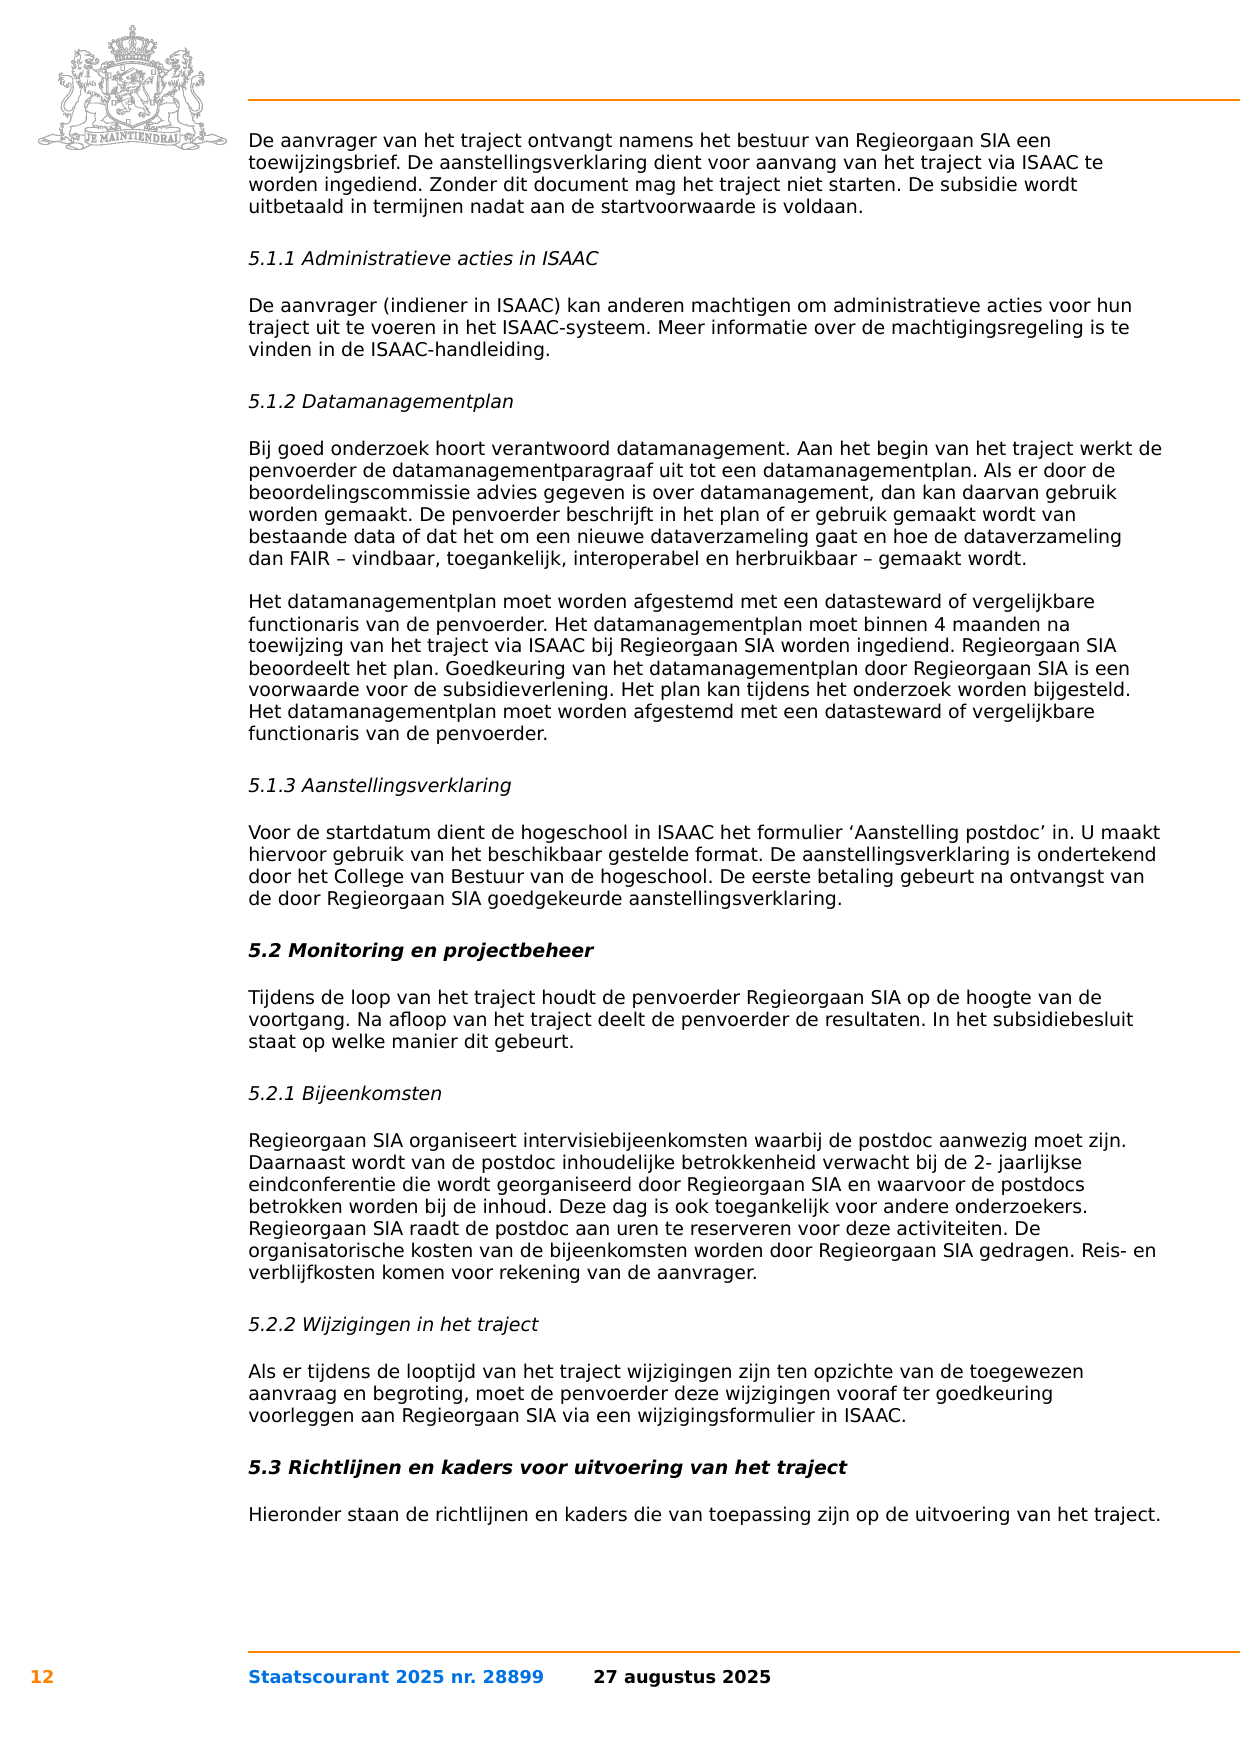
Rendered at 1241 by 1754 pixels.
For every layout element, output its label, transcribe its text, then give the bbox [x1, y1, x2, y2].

subtitle 5.1.3 Aanstellingsverklaring [248, 775, 1163, 797]
text Voor de startdatum dient de hogeschool in ISAAC het formulier ‘Aanstelling postdoc’ in. U maakt hiervoor gebruik van het beschikbaar gestelde format. De aanstellingsverklaring is ondertekend door het College van Bestuur van de hogeschool. De eerste betaling gebeurt na ontvangst van de door Regieorgaan SIA goedgekeurde aanstellingsverklaring. [248, 822, 1163, 910]
text Hieronder staan de richtlijnen en kaders die van toepassing zijn op de uitvoering van het traject. [248, 1504, 1163, 1526]
text Regieorgaan SIA organiseert intervisiebijeenkomsten waarbij de postdoc aanwezig moet zijn. Daarnaast wordt van de postdoc inhoudelijke betrokkenheid verwacht bij de 2- jaarlijkse eindconferentie die wordt georganiseerd door Regieorgaan SIA en waarvoor de postdocs betrokken worden bij de inhoud. Deze dag is ook toegankelijk voor andere onderzoekers. Regieorgaan SIA raadt de postdoc aan uren te reserveren voor deze activiteiten. De organisatorische kosten van de bijeenkomsten worden door Regieorgaan SIA gedragen. Reis- en verblijfkosten komen voor rekening van de aanvrager. [248, 1130, 1163, 1284]
picture [38, 25, 227, 150]
subtitle 5.2.1 Bijeenkomsten [248, 1083, 1163, 1105]
text Tijdens de loop van het traject houdt de penvoerder Regieorgaan SIA op de hoogte van de voortgang. Na afloop van het traject deelt de penvoerder de resultaten. In het subsidiebesluit staat op welke manier dit gebeurt. [248, 987, 1163, 1053]
text Als er tijdens de looptijd van het traject wijzigingen zijn ten opzichte van de toegewezen aanvraag en begroting, moet de penvoerder deze wijzigingen vooraf ter goedkeuring voorleggen aan Regieorgaan SIA via een wijzigingsformulier in ISAAC. [248, 1361, 1163, 1427]
text De aanvrager van het traject ontvangt namens het bestuur van Regieorgaan SIA een toewijzingsbrief. De aanstellingsverklaring dient voor aanvang van het traject via ISAAC te worden ingediend. Zonder dit document mag het traject niet starten. De subsidie wordt uitbetaald in termijnen nadat aan de startvoorwaarde is voldaan. [248, 130, 1163, 218]
subtitle 5.1.1 Administratieve acties in ISAAC [248, 248, 1163, 270]
subtitle 5.1.2 Datamanagementplan [248, 391, 1163, 413]
text De aanvrager (indiener in ISAAC) kan anderen machtigen om administratieve acties voor hun traject uit te voeren in het ISAAC-systeem. Meer informatie over de machtigingsregeling is te vinden in de ISAAC-handleiding. [248, 295, 1163, 361]
subtitle 5.3 Richtlijnen en kaders voor uitvoering van het traject [248, 1457, 1163, 1479]
text Bij goed onderzoek hoort verantwoord datamanagement. Aan het begin van het traject werkt de penvoerder de datamanagementparagraaf uit tot een datamanagementplan. Als er door de beoordelingscommissie advies gegeven is over datamanagement, dan kan daarvan gebruik worden gemaakt. De penvoerder beschrijft in het plan of er gebruik gemaakt wordt van bestaande data of dat het om een nieuwe dataverzameling gaat en hoe de dataverzameling dan FAIR – vindbaar, toegankelijk, interoperabel en herbruikbaar – gemaakt wordt. [248, 438, 1163, 569]
subtitle 5.2 Monitoring en projectbeheer [248, 940, 1163, 962]
text Het datamanagementplan moet worden afgestemd met een datasteward of vergelijkbare functionaris van de penvoerder. Het datamanagementplan moet binnen 4 maanden na toewijzing van het traject via ISAAC bij Regieorgaan SIA worden ingediend. Regieorgaan SIA beoordeelt het plan. Goedkeuring van het datamanagementplan door Regieorgaan SIA is een voorwaarde voor de subsidieverlening. Het plan kan tijdens het onderzoek worden bijgesteld. Het datamanagementplan moet worden afgestemd met een datasteward of vergelijkbare functionaris van de penvoerder. [248, 591, 1163, 745]
subtitle 5.2.2 Wijzigingen in het traject [248, 1314, 1163, 1336]
